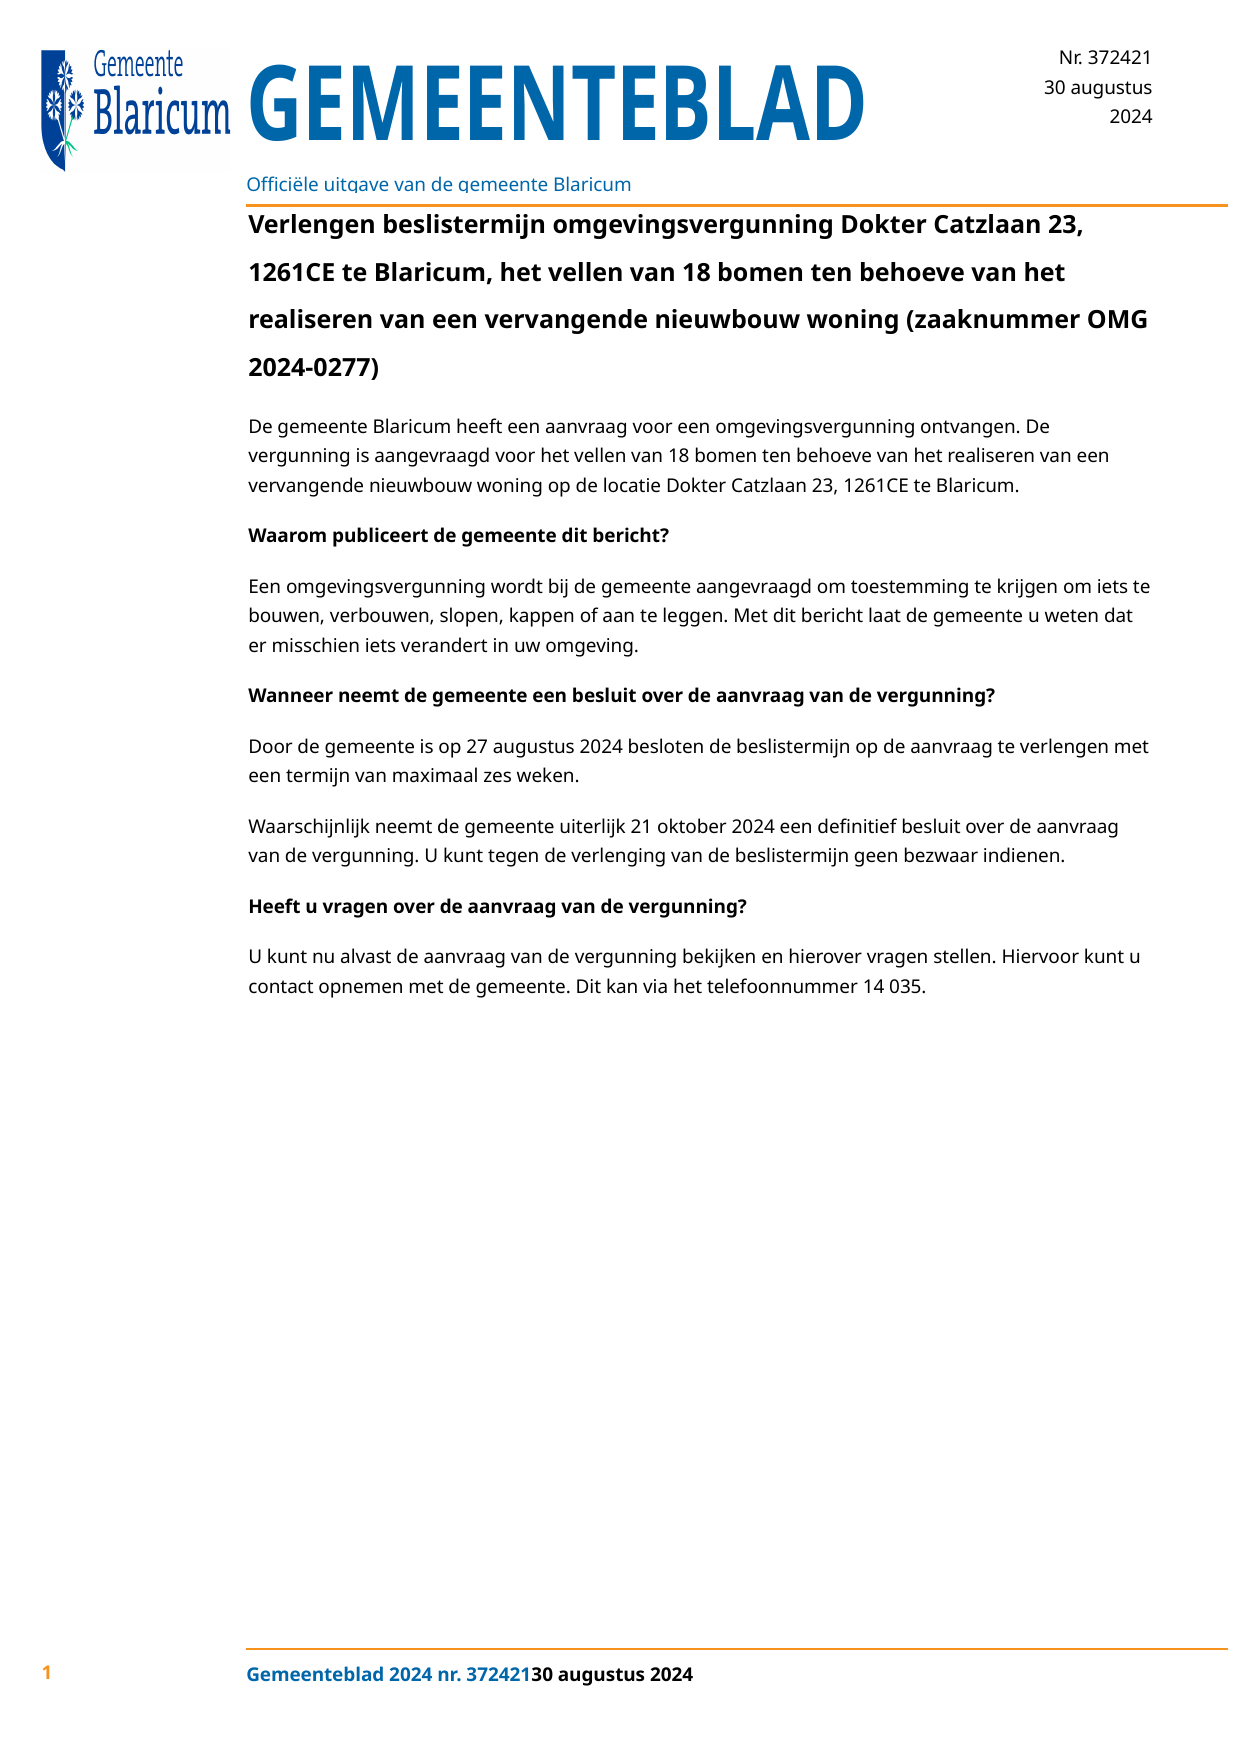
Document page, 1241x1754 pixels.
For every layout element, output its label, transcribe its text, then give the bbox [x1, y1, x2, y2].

text Waarschijnlijk neemt de gemeente uiterlijk 21 oktober 2024 een definitief besluit over de aanvraag van de vergunning. U kunt tegen de verlenging van de beslistermijn geen bezwaar indienen. [248, 813, 1152, 868]
text Waarom publiceert de gemeente dit bericht? [248, 523, 1152, 548]
text Heeft u vragen over de aanvraag van de vergunning? [248, 893, 1152, 919]
text Verlengen beslistermijn omgevingsvergunning Dokter Catzlaan 23, 1261CE te Blaricum, het vellen van 18 bomen ten behoeve van het realiseren van een vervangende nieuwbouw woning (zaaknummer OMG 2024-0277) [248, 207, 1152, 384]
text De gemeente Blaricum heeft een aanvraag voor een omgevingsvergunning ontvangen. De vergunning is aangevraagd voor het vellen van 18 bomen ten behoeve van het realiseren van een vervangende nieuwbouw woning op de locatie Dokter Catzlaan 23, 1261CE te Blaricum. [248, 413, 1152, 498]
text Een omgevingsvergunning wordt bij de gemeente aangevraagd om toestemming te krijgen om iets te bouwen, verbouwen, slopen, kappen of aan te leggen. Met dit bericht laat de gemeente u weten dat er misschien iets verandert in uw omgeving. [248, 573, 1152, 658]
text Door de gemeente is op 27 augustus 2024 besloten de beslistermijn op de aanvraag te verlengen met een termijn van maximaal zes weken. [248, 733, 1152, 788]
text U kunt nu alvast de aanvraag van de vergunning bekijken en hierover vragen stellen. Hiervoor kunt u contact opnemen met de gemeente. Dit kan via het telefoonnummer 14 035. [248, 943, 1152, 999]
picture [41, 47, 231, 172]
text Wanneer neemt de gemeente een besluit over de aanvraag van de vergunning? [248, 683, 1152, 708]
